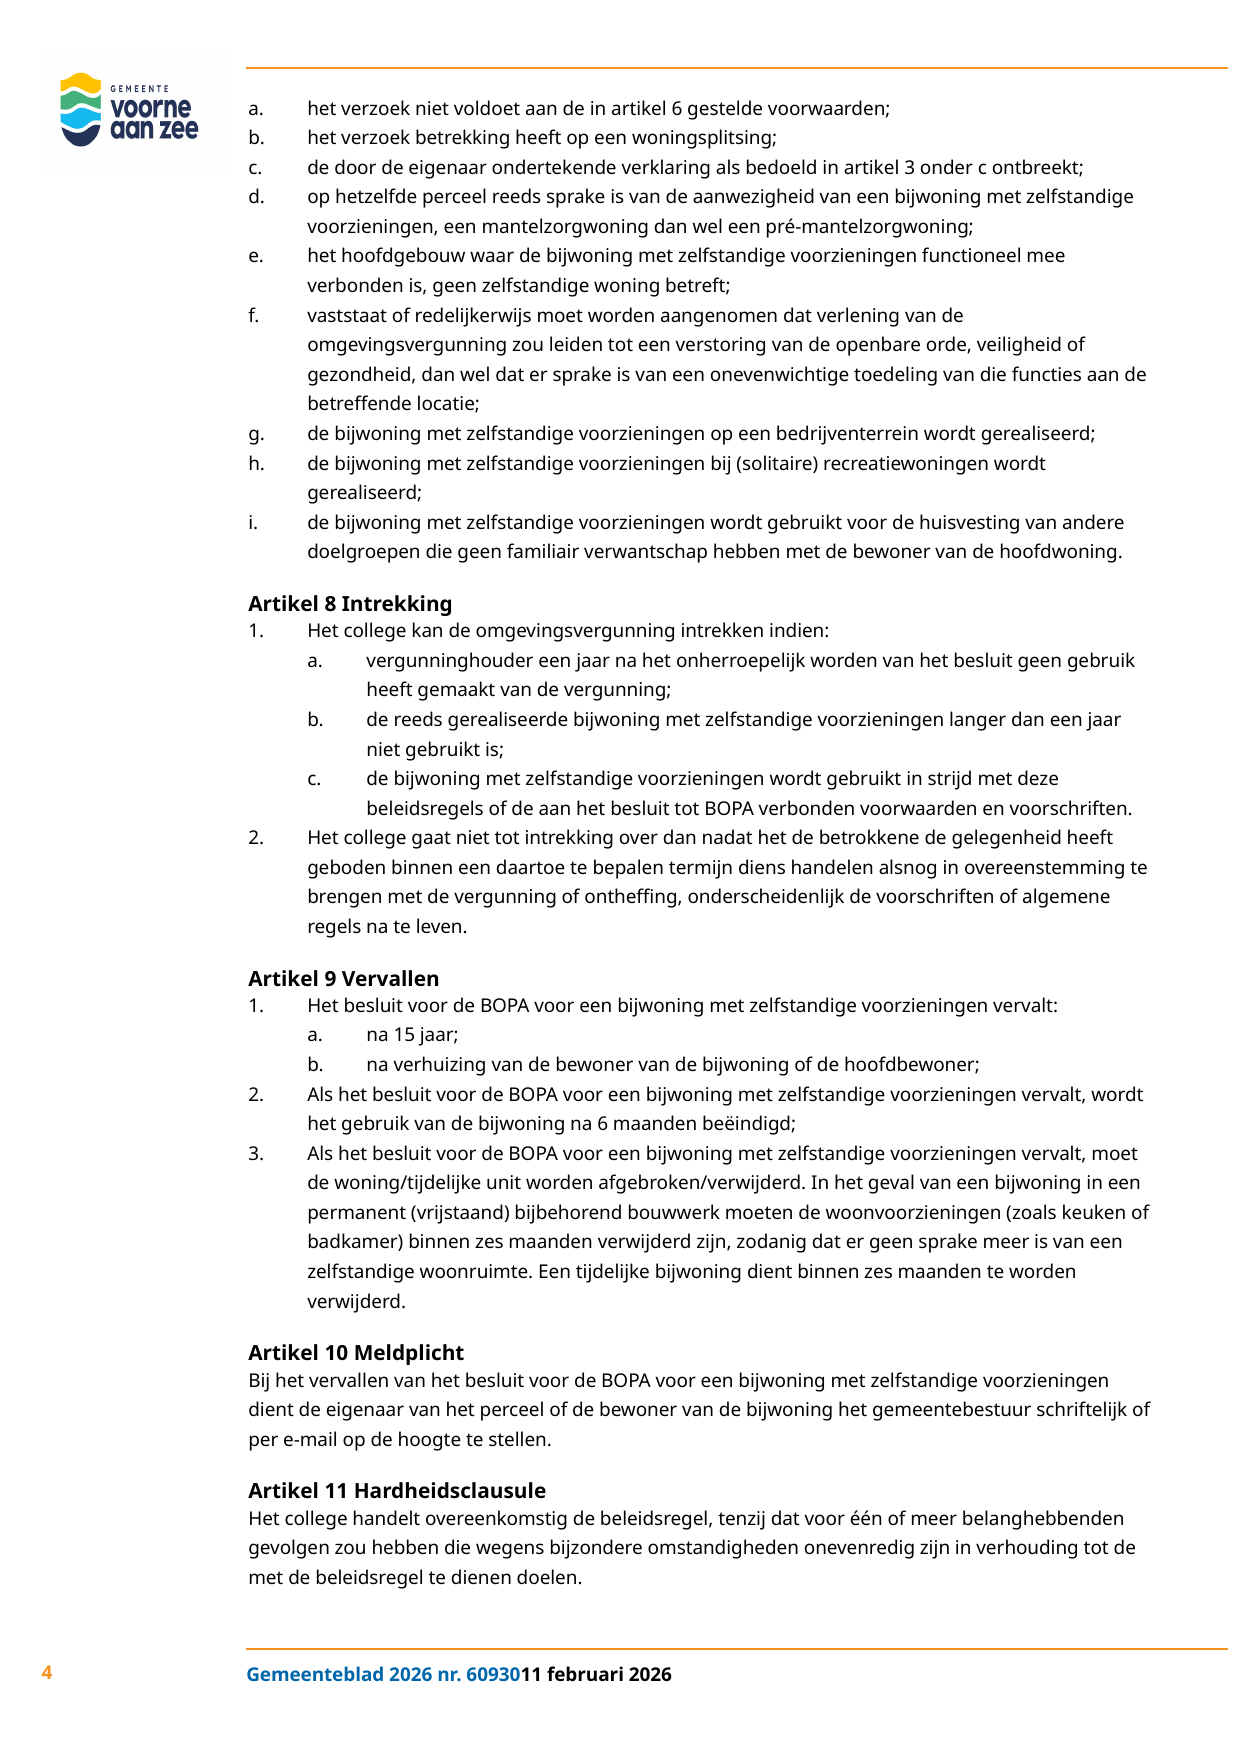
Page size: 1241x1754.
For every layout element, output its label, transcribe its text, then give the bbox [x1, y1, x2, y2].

list Als het besluit voor de BOPA voor een bijwoning met zelfstandige voorzieningen vervalt, moet de woning/tijdelijke unit worden afgebroken/verwijderd. In het geval van een bijwoning in een permanent (vrijstaand) bijbehorend bouwwerk moeten de woonvoorzieningen (zoals keuken of badkamer) binnen zes maanden verwijderd zijn, zodanig dat er geen sprake meer is van een zelfstandige woonruimte. Een tijdelijke bijwoning dient binnen zes maanden te worden verwijderd. [248, 1140, 1152, 1314]
list de bijwoning met zelfstandige voorzieningen wordt gebruikt voor de huisvesting van andere doelgroepen die geen familiair verwantschap hebben met de bewoner van de hoofdwoning. [248, 509, 1152, 564]
list het verzoek niet voldoet aan de in artikel 6 gestelde voorwaarden; [248, 95, 1152, 121]
list Het college gaat niet tot intrekking over dan nadat het de betrokkene de gelegenheid heeft geboden binnen een daartoe te bepalen termijn diens handelen alsnog in overeenstemming te brengen met de vergunning of ontheffing, onderscheidenlijk de voorschriften of algemene regels na te leven. [248, 824, 1152, 939]
list de bijwoning met zelfstandige voorzieningen op een bedrijventerrein wordt gerealiseerd; [248, 420, 1152, 446]
list op hetzelfde perceel reeds sprake is van de aanwezigheid van een bijwoning met zelfstandige voorzieningen, een mantelzorgwoning dan wel een pré-mantelzorgwoning; [248, 183, 1152, 239]
list Het besluit voor de BOPA voor een bijwoning met zelfstandige voorzieningen vervalt: [248, 992, 1152, 1018]
list de bijwoning met zelfstandige voorzieningen wordt gebruikt in strijd met deze beleidsregels of de aan het besluit tot BOPA verbonden voorwaarden en voorschriften. [307, 765, 1152, 821]
list na verhuizing van de bewoner van de bijwoning of de hoofdbewoner; [307, 1051, 1152, 1077]
text Artikel 10 Meldplicht [248, 1338, 1152, 1367]
list Het college kan de omgevingsvergunning intrekken indien: [248, 617, 1152, 643]
list vergunninghouder een jaar na het onherroepelijk worden van het besluit geen gebruik heeft gemaakt van de vergunning; [307, 647, 1152, 702]
text Artikel 8 Intrekking [248, 589, 1152, 617]
picture [41, 47, 231, 172]
list de door de eigenaar ondertekende verklaring als bedoeld in artikel 3 onder c ontbreekt; [248, 154, 1152, 180]
text Het college handelt overeenkomstig de beleidsregel, tenzij dat voor één of meer belanghebbenden gevolgen zou hebben die wegens bijzondere omstandigheden onevenredig zijn in verhouding tot de met de beleidsregel te dienen doelen. [248, 1505, 1152, 1590]
list de bijwoning met zelfstandige voorzieningen bij (solitaire) recreatiewoningen wordt gerealiseerd; [248, 450, 1152, 505]
text Bij het vervallen van het besluit voor de BOPA voor een bijwoning met zelfstandige voorzieningen dient de eigenaar van het perceel of de bewoner van de bijwoning het gemeentebestuur schriftelijk of per e-mail op de hoogte te stellen. [248, 1367, 1152, 1452]
text Artikel 11 Hardheidsclausule [248, 1476, 1152, 1505]
list het verzoek betrekking heeft op een woningsplitsing; [248, 124, 1152, 150]
list het hoofdgebouw waar de bijwoning met zelfstandige voorzieningen functioneel mee verbonden is, geen zelfstandige woning betreft; [248, 243, 1152, 298]
text Artikel 9 Vervallen [248, 964, 1152, 992]
list na 15 jaar; [307, 1022, 1152, 1047]
list vaststaat of redelijkerwijs moet worden aangenomen dat verlening van de omgevingsvergunning zou leiden tot een verstoring van de openbare orde, veiligheid of gezondheid, dan wel dat er sprake is van een onevenwichtige toedeling van die functies aan de betreffende locatie; [248, 302, 1152, 416]
list de reeds gerealiseerde bijwoning met zelfstandige voorzieningen langer dan een jaar niet gebruikt is; [307, 706, 1152, 761]
list Als het besluit voor de BOPA voor een bijwoning met zelfstandige voorzieningen vervalt, wordt het gebruik van de bijwoning na 6 maanden beëindigd; [248, 1081, 1152, 1136]
